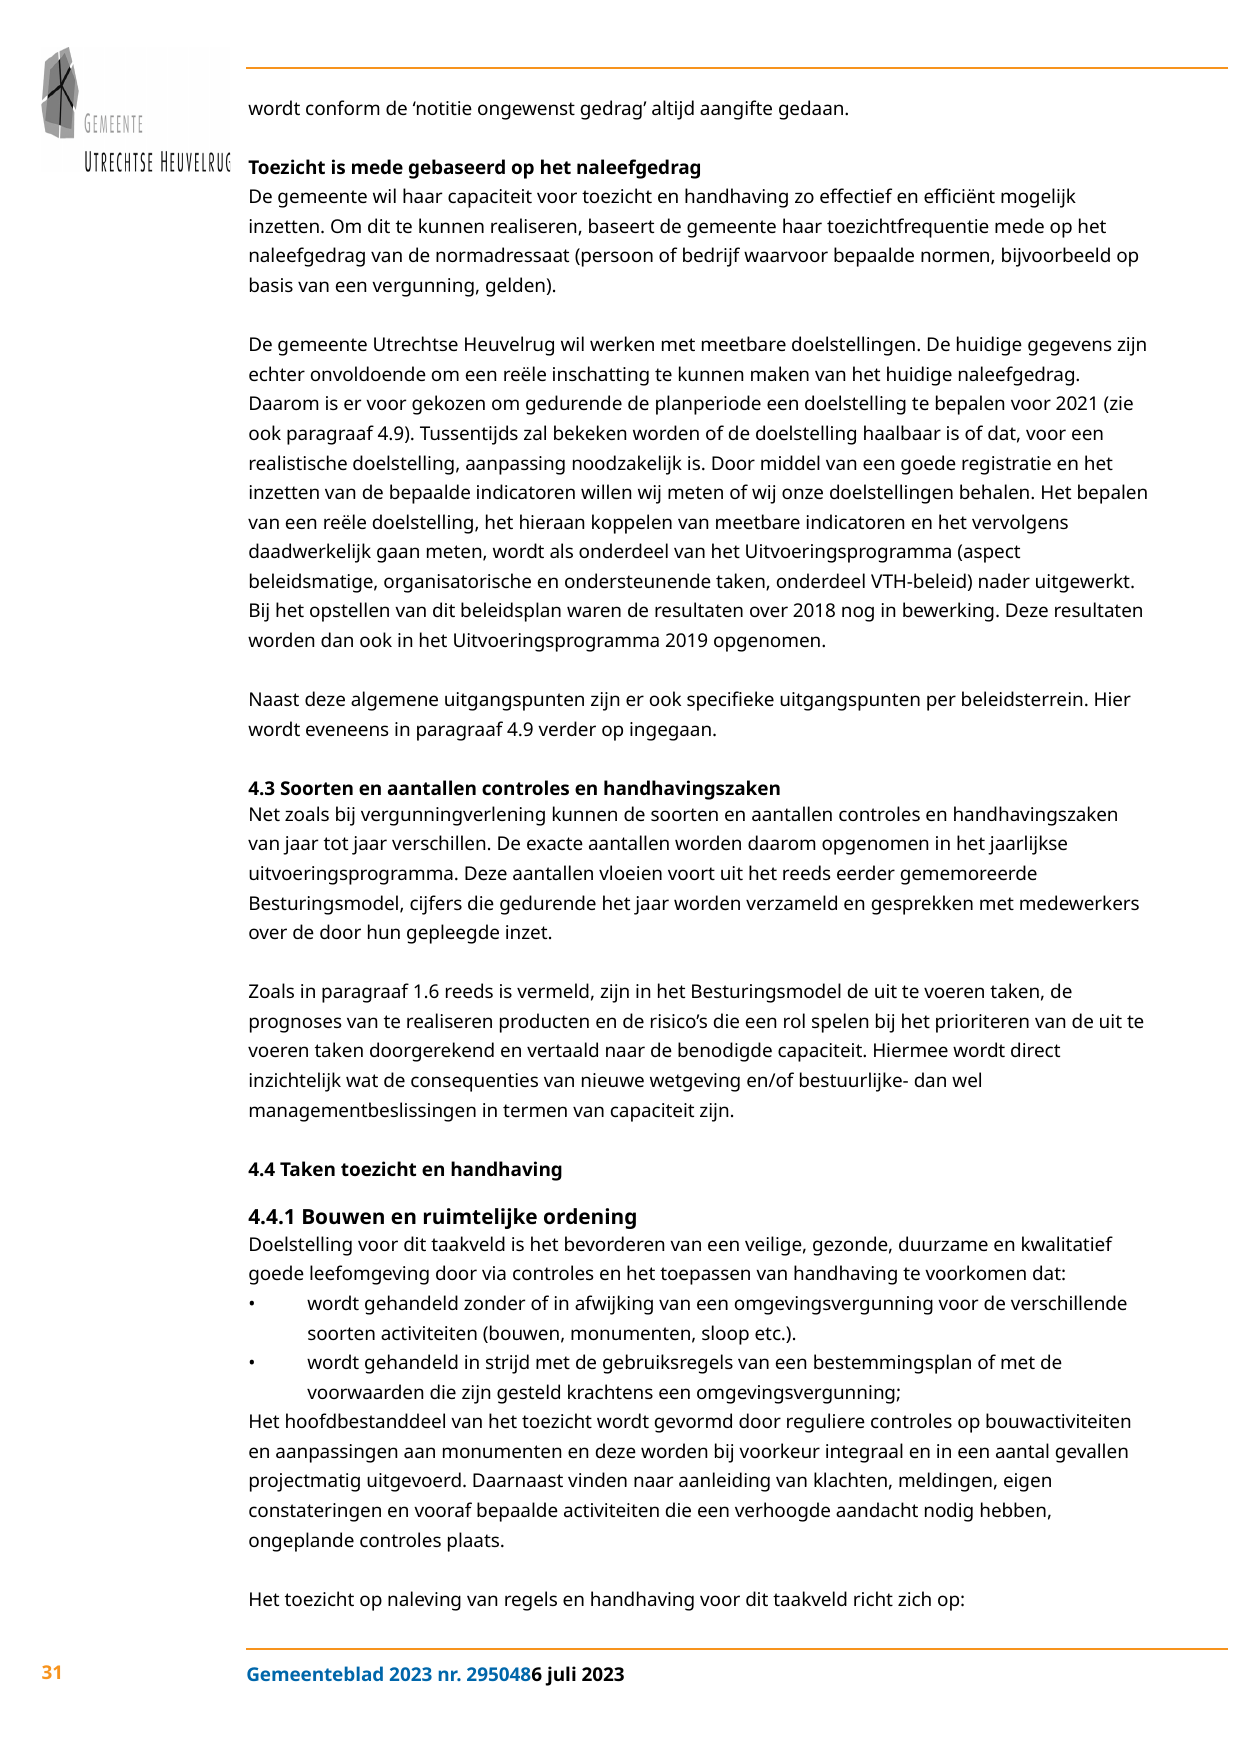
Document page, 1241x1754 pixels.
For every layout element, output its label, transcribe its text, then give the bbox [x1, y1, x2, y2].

text Naast deze algemene uitgangspunten zijn er ook specifieke uitgangspunten per beleidsterrein. Hier wordt eveneens in paragraaf 4.9 verder op ingegaan. [248, 686, 1152, 742]
text De gemeente wil haar capaciteit voor toezicht en handhaving zo effectief en efficiënt mogelijk inzetten. Om dit te kunnen realiseren, baseert de gemeente haar toezichtfrequentie mede op het naleefgedrag van de normadressaat (persoon of bedrijf waarvoor bepaalde normen, bijvoorbeeld op basis van een vergunning, gelden). [248, 183, 1152, 298]
text Toezicht is mede gebaseerd op het naleefgedrag [248, 154, 1152, 180]
text De gemeente Utrechtse Heuvelrug wil werken met meetbare doelstellingen. De huidige gegevens zijn echter onvoldoende om een reële inschatting te kunnen maken van het huidige naleefgedrag. Daarom is er voor gekozen om gedurende de planperiode een doelstelling te bepalen voor 2021 (zie ook paragraaf 4.9). Tussentijds zal bekeken worden of de doelstelling haalbaar is of dat, voor een realistische doelstelling, aanpassing noodzakelijk is. Door middel van een goede registratie en het inzetten van de bepaalde indicatoren willen wij meten of wij onze doelstellingen behalen. Het bepalen van een reële doelstelling, het hieraan koppelen van meetbare indicatoren en het vervolgens daadwerkelijk gaan meten, wordt als onderdeel van het Uitvoeringsprogramma (aspect beleidsmatige, organisatorische en ondersteunende taken, onderdeel VTH-beleid) nader uitgewerkt. Bij het opstellen van dit beleidsplan waren de resultaten over 2018 nog in bewerking. Deze resultaten worden dan ook in het Uitvoeringsprogramma 2019 opgenomen. [248, 331, 1152, 653]
text Net zoals bij vergunningverlening kunnen de soorten en aantallen controles en handhavingszaken van jaar tot jaar verschillen. De exacte aantallen worden daarom opgenomen in het jaarlijkse uitvoeringsprogramma. Deze aantallen vloeien voort uit het reeds eerder gememoreerde Besturingsmodel, cijfers die gedurende het jaar worden verzameld en gesprekken met medewerkers over de door hun gepleegde inzet. [248, 801, 1152, 945]
list wordt gehandeld zonder of in afwijking van een omgevingsvergunning voor de verschillende soorten activiteiten (bouwen, monumenten, sloop etc.). [248, 1290, 1152, 1345]
list wordt gehandeld in strijd met de gebruiksregels van een bestemmingsplan of met de voorwaarden die zijn gesteld krachtens een omgevingsvergunning; [248, 1349, 1152, 1404]
text 4.4.1 Bouwen en ruimtelijke ordening [248, 1202, 1152, 1231]
text Het hoofdbestanddeel van het toezicht wordt gevormd door reguliere controles op bouwactiviteiten en aanpassingen aan monumenten en deze worden bij voorkeur integraal en in een aantal gevallen projectmatig uitgevoerd. Daarnaast vinden naar aanleiding van klachten, meldingen, eigen constateringen en vooraf bepaalde activiteiten die een verhoogde aandacht nodig hebben, ongeplande controles plaats. [248, 1408, 1152, 1552]
text 4.3 Soorten en aantallen controles en handhavingszaken [248, 775, 1152, 801]
text Doelstelling voor dit taakveld is het bevorderen van een veilige, gezonde, duurzame en kwalitatief goede leefomgeving door via controles en het toepassen van handhaving te voorkomen dat: [248, 1231, 1152, 1286]
text wordt conform de ‘notitie ongewenst gedrag’ altijd aangifte gedaan. [248, 95, 1152, 121]
picture [41, 47, 231, 172]
text 4.4 Taken toezicht en handhaving [248, 1156, 1152, 1182]
text Zoals in paragraaf 1.6 reeds is vermeld, zijn in het Besturingsmodel de uit te voeren taken, de prognoses van te realiseren producten en de risico’s die een rol spelen bij het prioriteren van de uit te voeren taken doorgerekend en vertaald naar de benodigde capaciteit. Hiermee wordt direct inzichtelijk wat de consequenties van nieuwe wetgeving en/of bestuurlijke- dan wel managementbeslissingen in termen van capaciteit zijn. [248, 978, 1152, 1122]
text Het toezicht op naleving van regels en handhaving voor dit taakveld richt zich op: [248, 1586, 1152, 1612]
